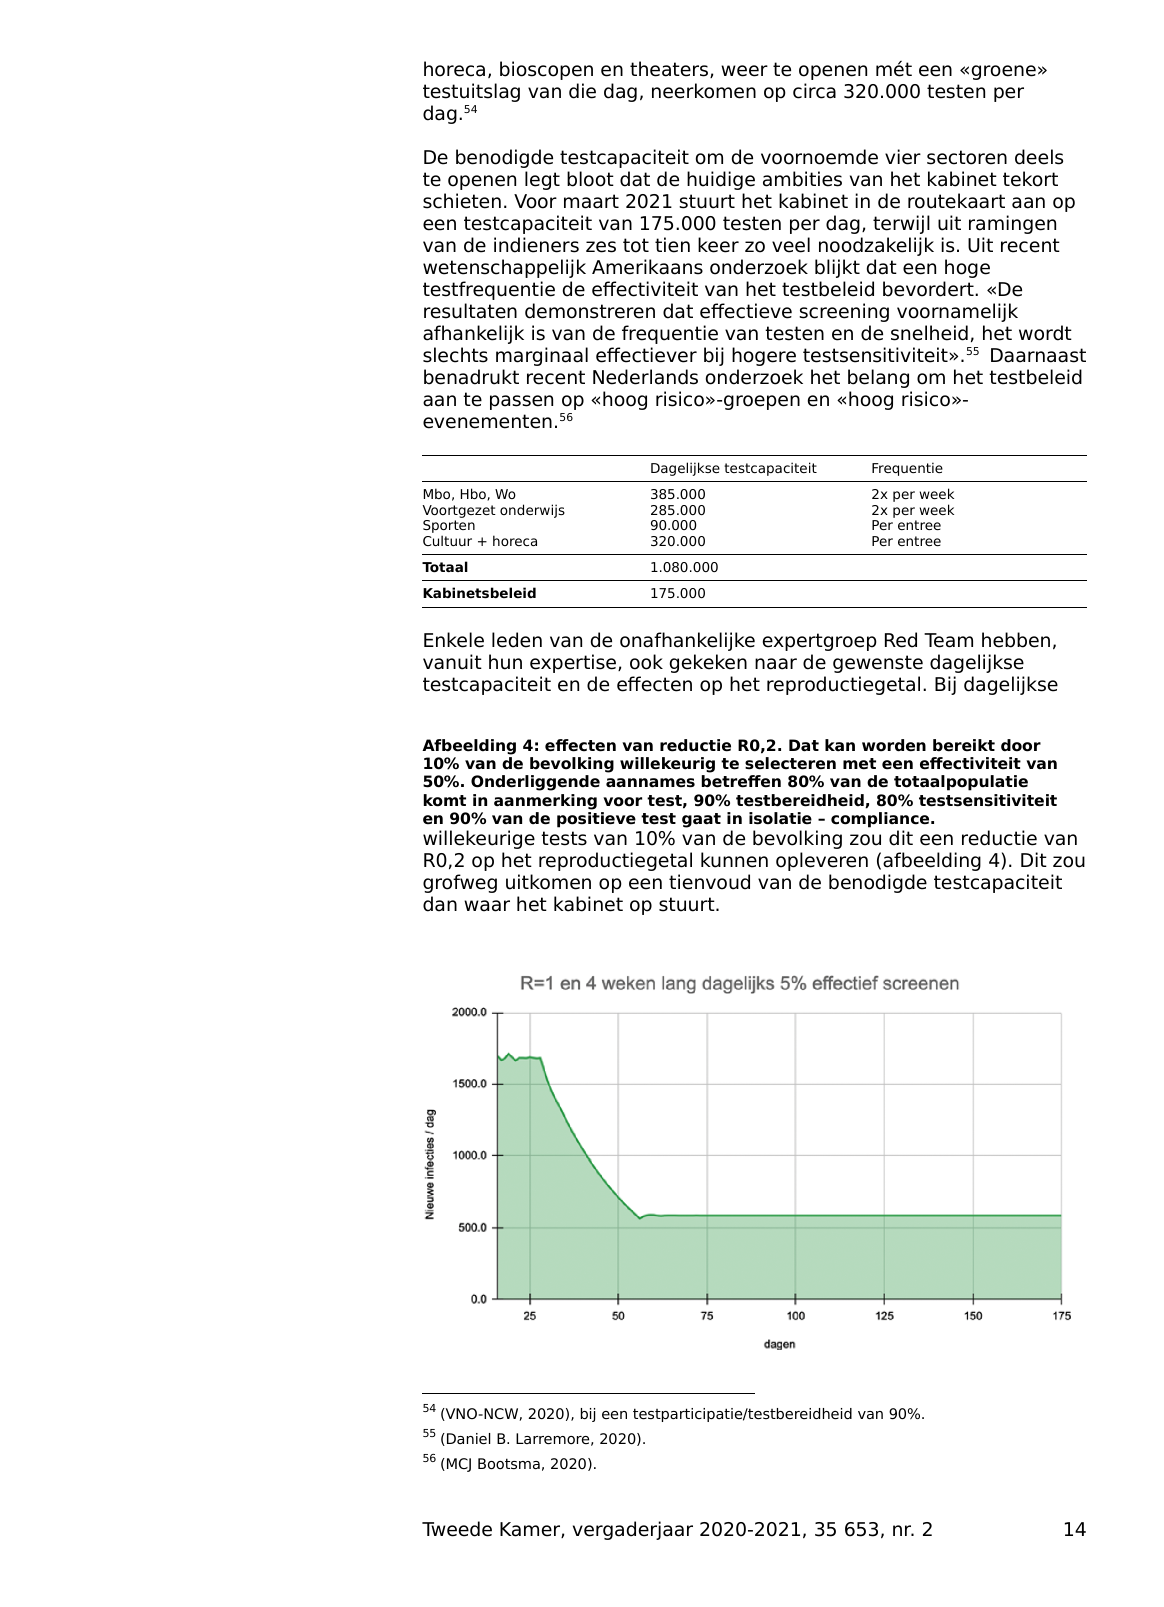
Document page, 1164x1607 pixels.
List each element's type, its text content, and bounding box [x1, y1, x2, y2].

table_cell 285.000 [644, 503, 865, 518]
table_cell [865, 581, 1087, 607]
table_cell Per entree [865, 534, 1087, 554]
table_cell 2x per week [865, 503, 1087, 518]
text (MCJ Bootsma, 2020). [422, 1452, 1087, 1474]
table_cell Sporten [422, 518, 644, 534]
text (VNO-NCW, 2020), bij een testparticipatie/testbereidheid van 90%. [422, 1402, 1087, 1424]
table_cell 1.080.000 [644, 555, 865, 580]
table_cell Mbo, Hbo, Wo [422, 482, 644, 502]
picture [422, 971, 1072, 1350]
table_header [422, 456, 644, 481]
table_cell 2x per week [865, 482, 1087, 502]
table_cell 90.000 [644, 518, 865, 534]
table_cell 175.000 [644, 581, 865, 607]
table_cell Per entree [865, 518, 1087, 534]
text horeca, bioscopen en theaters, weer te openen mét een «groene» testuitslag van die dag, neerkomen op circa 320.000 testen per dag. [422, 59, 1087, 125]
table_cell 320.000 [644, 534, 865, 554]
table_header Dagelijkse testcapaciteit [644, 456, 865, 481]
table_cell Cultuur + horeca [422, 534, 644, 554]
table_header Frequentie [865, 456, 1087, 481]
table_cell Voortgezet onderwijs [422, 503, 644, 518]
text Afbeelding 4: effecten van reductie R0,2. Dat kan worden bereikt door 10% van de bevolking willekeurig te selecteren met een effectiviteit van 50%. Onderliggende aannames betreffen 80% van de totaalpopulatie komt in aanmerking voor test, 90% testbereidheid, 80% testsensitiviteit en 90% van de positieve test gaat in isolatie – compliance. [422, 737, 1072, 828]
text De benodigde testcapaciteit om de voornoemde vier sectoren deels te openen legt bloot dat de huidige ambities van het kabinet tekort schieten. Voor maart 2021 stuurt het kabinet in de routekaart aan op een testcapaciteit van 175.000 testen per dag, terwijl uit ramingen van de indieners zes tot tien keer zo veel noodzakelijk is. Uit recent wetenschappelijk Amerikaans onderzoek blijkt dat een hoge testfrequentie de effectiviteit van het testbeleid bevordert. «De resultaten demonstreren dat effectieve screening voornamelijk afhankelijk is van de frequentie van testen en de snelheid, het wordt slechts marginaal effectiever bij hogere testsensitiviteit». Daarnaast benadrukt recent Nederlands onderzoek het belang om het testbeleid aan te passen op «hoog risico»-groepen en «hoog risico»-evenementen. [422, 147, 1087, 433]
text Enkele leden van de onafhankelijke expertgroep Red Team hebben, vanuit hun expertise, ook gekeken naar de gewenste dagelijkse testcapaciteit en de effecten op het reproductiegetal. Bij dagelijkse willekeurige tests van 10% van de bevolking zou dit een reductie van R0,2 op het reproductiegetal kunnen opleveren (afbeelding 4). Dit zou grofweg uitkomen op een tienvoud van de benodigde testcapaciteit dan waar het kabinet op stuurt. [422, 630, 1087, 916]
table_cell 385.000 [644, 482, 865, 502]
table_cell [865, 555, 1087, 580]
text (Daniel B. Larremore, 2020). [422, 1427, 1087, 1449]
table_cell Kabinetsbeleid [422, 581, 644, 607]
table_cell Totaal [422, 555, 644, 580]
